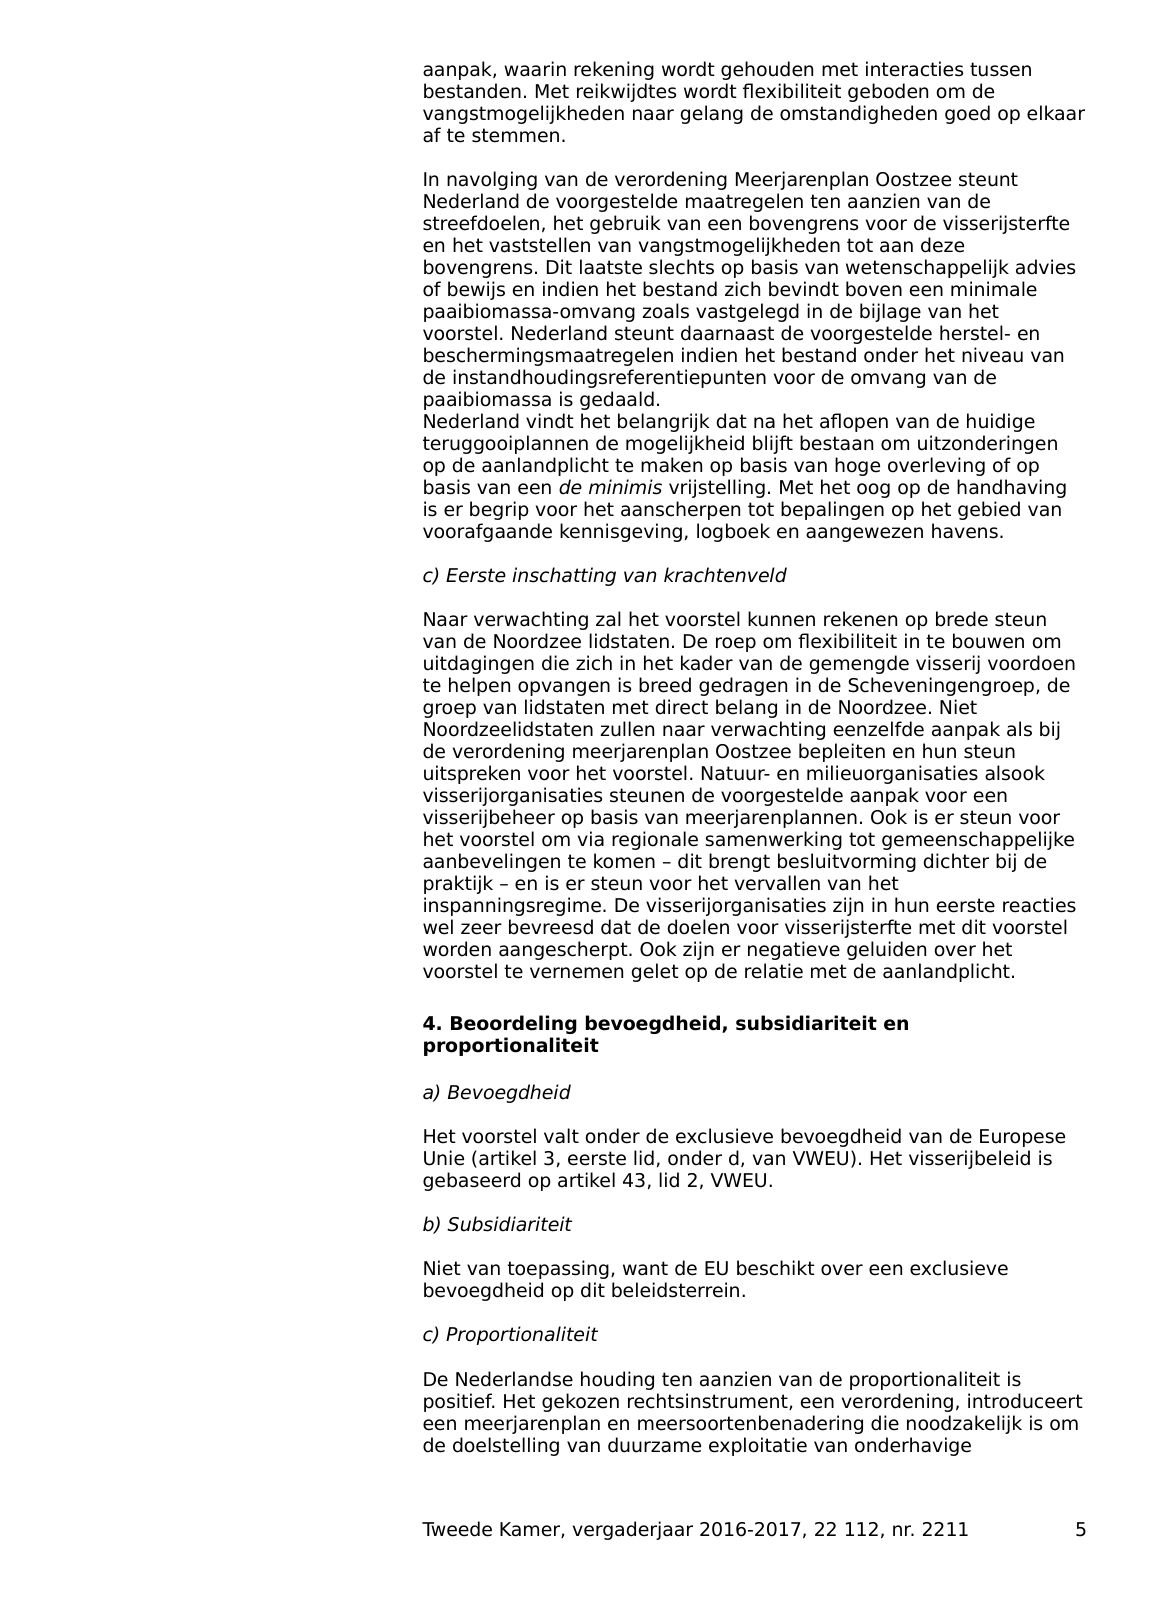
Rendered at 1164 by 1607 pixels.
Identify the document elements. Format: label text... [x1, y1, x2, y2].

text Niet van toepassing, want de EU beschikt over een exclusieve bevoegdheid op dit beleidsterrein. [422, 1258, 1087, 1302]
text Naar verwachting zal het voorstel kunnen rekenen op brede steun van de Noordzee lidstaten. De roep om flexibiliteit in te bouwen om uitdagingen die zich in het kader van de gemengde visserij voordoen te helpen opvangen is breed gedragen in de Scheveningengroep, de groep van lidstaten met direct belang in de Noordzee. Niet Noordzeelidstaten zullen naar verwachting eenzelfde aanpak als bij de verordening meerjarenplan Oostzee bepleiten en hun steun uitspreken voor het voorstel. Natuur- en milieuorganisaties alsook visserijorganisaties steunen de voorgestelde aanpak voor een visserijbeheer op basis van meerjarenplannen. Ook is er steun voor het voorstel om via regionale samenwerking tot gemeenschappelijke aanbevelingen te komen – dit brengt besluitvorming dichter bij de praktijk – en is er steun voor het vervallen van het inspanningsregime. De visserijorganisaties zijn in hun eerste reacties wel zeer bevreesd dat de doelen voor visserijsterfte met dit voorstel worden aangescherpt. Ook zijn er negatieve geluiden over het voorstel te vernemen gelet op de relatie met de aanlandplicht. [422, 609, 1087, 983]
text aanpak, waarin rekening wordt gehouden met interacties tussen bestanden. Met reikwijdtes wordt flexibiliteit geboden om de vangstmogelijkheden naar gelang de omstandigheden goed op elkaar af te stemmen. [422, 59, 1087, 147]
subtitle c) Eerste inschatting van krachtenveld [422, 565, 1087, 587]
subtitle 4. Beoordeling bevoegdheid, subsidiariteit en proportionaliteit [422, 1013, 1087, 1057]
text In navolging van de verordening Meerjarenplan Oostzee steunt Nederland de voorgestelde maatregelen ten aanzien van de streefdoelen, het gebruik van een bovengrens voor de visserijsterfte en het vaststellen van vangstmogelijkheden tot aan deze bovengrens. Dit laatste slechts op basis van wetenschappelijk advies of bewijs en indien het bestand zich bevindt boven een minimale paaibiomassa-omvang zoals vastgelegd in de bijlage van het voorstel. Nederland steunt daarnaast de voorgestelde herstel- en beschermingsmaatregelen indien het bestand onder het niveau van de instandhoudingsreferentiepunten voor de omvang van de paaibiomassa is gedaald. [422, 169, 1087, 411]
text Nederland vindt het belangrijk dat na het aflopen van de huidige teruggooiplannen de mogelijkheid blijft bestaan om uitzonderingen op de aanlandplicht te maken op basis van hoge overleving of op basis van een de minimis vrijstelling. Met het oog op de handhaving is er begrip voor het aanscherpen tot bepalingen op het gebied van voorafgaande kennisgeving, logboek en aangewezen havens. [422, 411, 1087, 543]
subtitle c) Proportionaliteit [422, 1324, 1087, 1346]
subtitle b) Subsidiariteit [422, 1214, 1087, 1236]
subtitle a) Bevoegdheid [422, 1082, 1087, 1104]
text De Nederlandse houding ten aanzien van de proportionaliteit is positief. Het gekozen rechtsinstrument, een verordening, introduceert een meerjarenplan en meersoortenbenadering die noodzakelijk is om de doelstelling van duurzame exploitatie van onderhavige [422, 1368, 1087, 1456]
text Het voorstel valt onder de exclusieve bevoegdheid van de Europese Unie (artikel 3, eerste lid, onder d, van VWEU). Het visserijbeleid is gebaseerd op artikel 43, lid 2, VWEU. [422, 1126, 1087, 1192]
